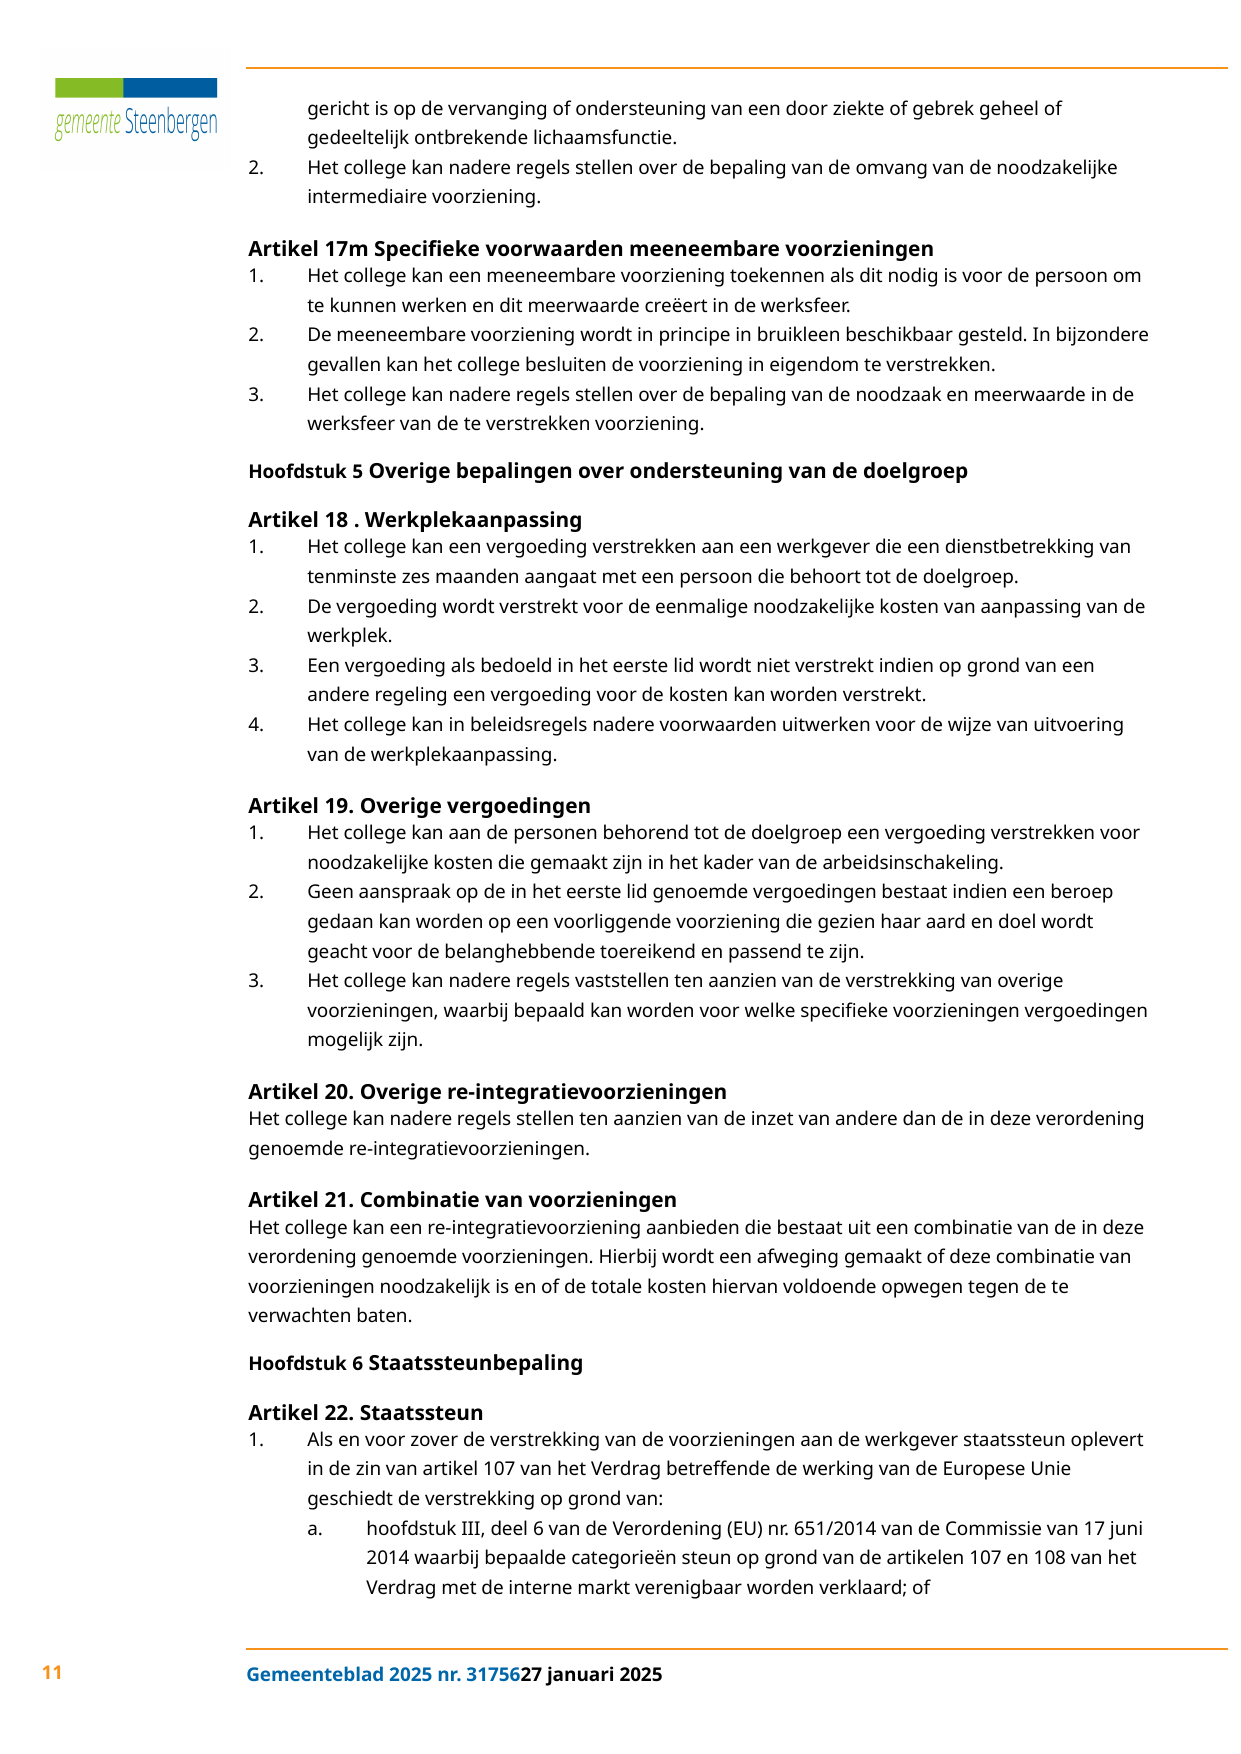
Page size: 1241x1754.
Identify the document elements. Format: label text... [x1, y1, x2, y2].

list Het college kan nadere regels stellen over de bepaling van de noodzaak en meerwaarde in de werksfeer van de te verstrekken voorziening. [248, 381, 1152, 436]
text Het college kan nadere regels stellen ten aanzien van de inzet van andere dan de in deze verordening genoemde re-integratievoorzieningen. [248, 1106, 1152, 1161]
list gericht is op de vervanging of ondersteuning van een door ziekte of gebrek geheel of gedeeltelijk ontbrekende lichaamsfunctie. [248, 95, 1152, 150]
list Als en voor zover de verstrekking van de voorzieningen aan de werkgever staatssteun oplevert in de zin van artikel 107 van het Verdrag betreffende de werking van de Europese Unie geschiedt de verstrekking op grond van: [248, 1426, 1152, 1511]
text Het college kan een re-integratievoorziening aanbieden die bestaat uit een combinatie van de in deze verordening genoemde voorzieningen. Hierbij wordt een afweging gemaakt of deze combinatie van voorzieningen noodzakelijk is en of de totale kosten hiervan voldoende opwegen tegen de te verwachten baten. [248, 1214, 1152, 1328]
text Artikel 19. Overige vergoedingen [248, 791, 1152, 819]
list Het college kan nadere regels vaststellen ten aanzien van de verstrekking van overige voorzieningen, waarbij bepaald kan worden voor welke specifieke voorzieningen vergoedingen mogelijk zijn. [248, 967, 1152, 1052]
text Artikel 17m Specifieke voorwaarden meeneembare voorzieningen [248, 234, 1152, 262]
text Artikel 20. Overige re-integratievoorzieningen [248, 1077, 1152, 1106]
text Artikel 18 . Werkplekaanpassing [248, 505, 1152, 534]
text Artikel 21. Combinatie van voorzieningen [248, 1186, 1152, 1214]
list Het college kan aan de personen behorend tot de doelgroep een vergoeding verstrekken voor noodzakelijke kosten die gemaakt zijn in het kader van de arbeidsinschakeling. [248, 819, 1152, 875]
list Het college kan in beleidsregels nadere voorwaarden uitwerken voor de wijze van uitvoering van de werkplekaanpassing. [248, 711, 1152, 766]
list De meeneembare voorziening wordt in principe in bruikleen beschikbaar gesteld. In bijzondere gevallen kan het college besluiten de voorziening in eigendom te verstrekken. [248, 322, 1152, 377]
text Artikel 22. Staatssteun [248, 1398, 1152, 1426]
list hoofdstuk III, deel 6 van de Verordening (EU) nr. 651/2014 van de Commissie van 17 juni 2014 waarbij bepaalde categorieën steun op grond van de artikelen 107 en 108 van het Verdrag met de interne markt verenigbaar worden verklaard; of [307, 1515, 1152, 1600]
text Hoofdstuk 5 Overige bepalingen over ondersteuning van de doelgroep [248, 456, 1152, 484]
list Een vergoeding als bedoeld in het eerste lid wordt niet verstrekt indien op grond van een andere regeling een vergoeding voor de kosten kan worden verstrekt. [248, 652, 1152, 707]
text Hoofdstuk 6 Staatssteunbepaling [248, 1348, 1152, 1377]
list Het college kan nadere regels stellen over de bepaling van de omvang van de noodzakelijke intermediaire voorziening. [248, 154, 1152, 209]
picture [41, 47, 231, 172]
list Het college kan een meeneembare voorziening toekennen als dit nodig is voor de persoon om te kunnen werken en dit meerwaarde creëert in de werksfeer. [248, 262, 1152, 318]
list De vergoeding wordt verstrekt voor de eenmalige noodzakelijke kosten van aanpassing van de werkplek. [248, 593, 1152, 648]
list Het college kan een vergoeding verstrekken aan een werkgever die een dienstbetrekking van tenminste zes maanden aangaat met een persoon die behoort tot de doelgroep. [248, 534, 1152, 589]
list Geen aanspraak op de in het eerste lid genoemde vergoedingen bestaat indien een beroep gedaan kan worden op een voorliggende voorziening die gezien haar aard en doel wordt geacht voor de belanghebbende toereikend en passend te zijn. [248, 879, 1152, 964]
